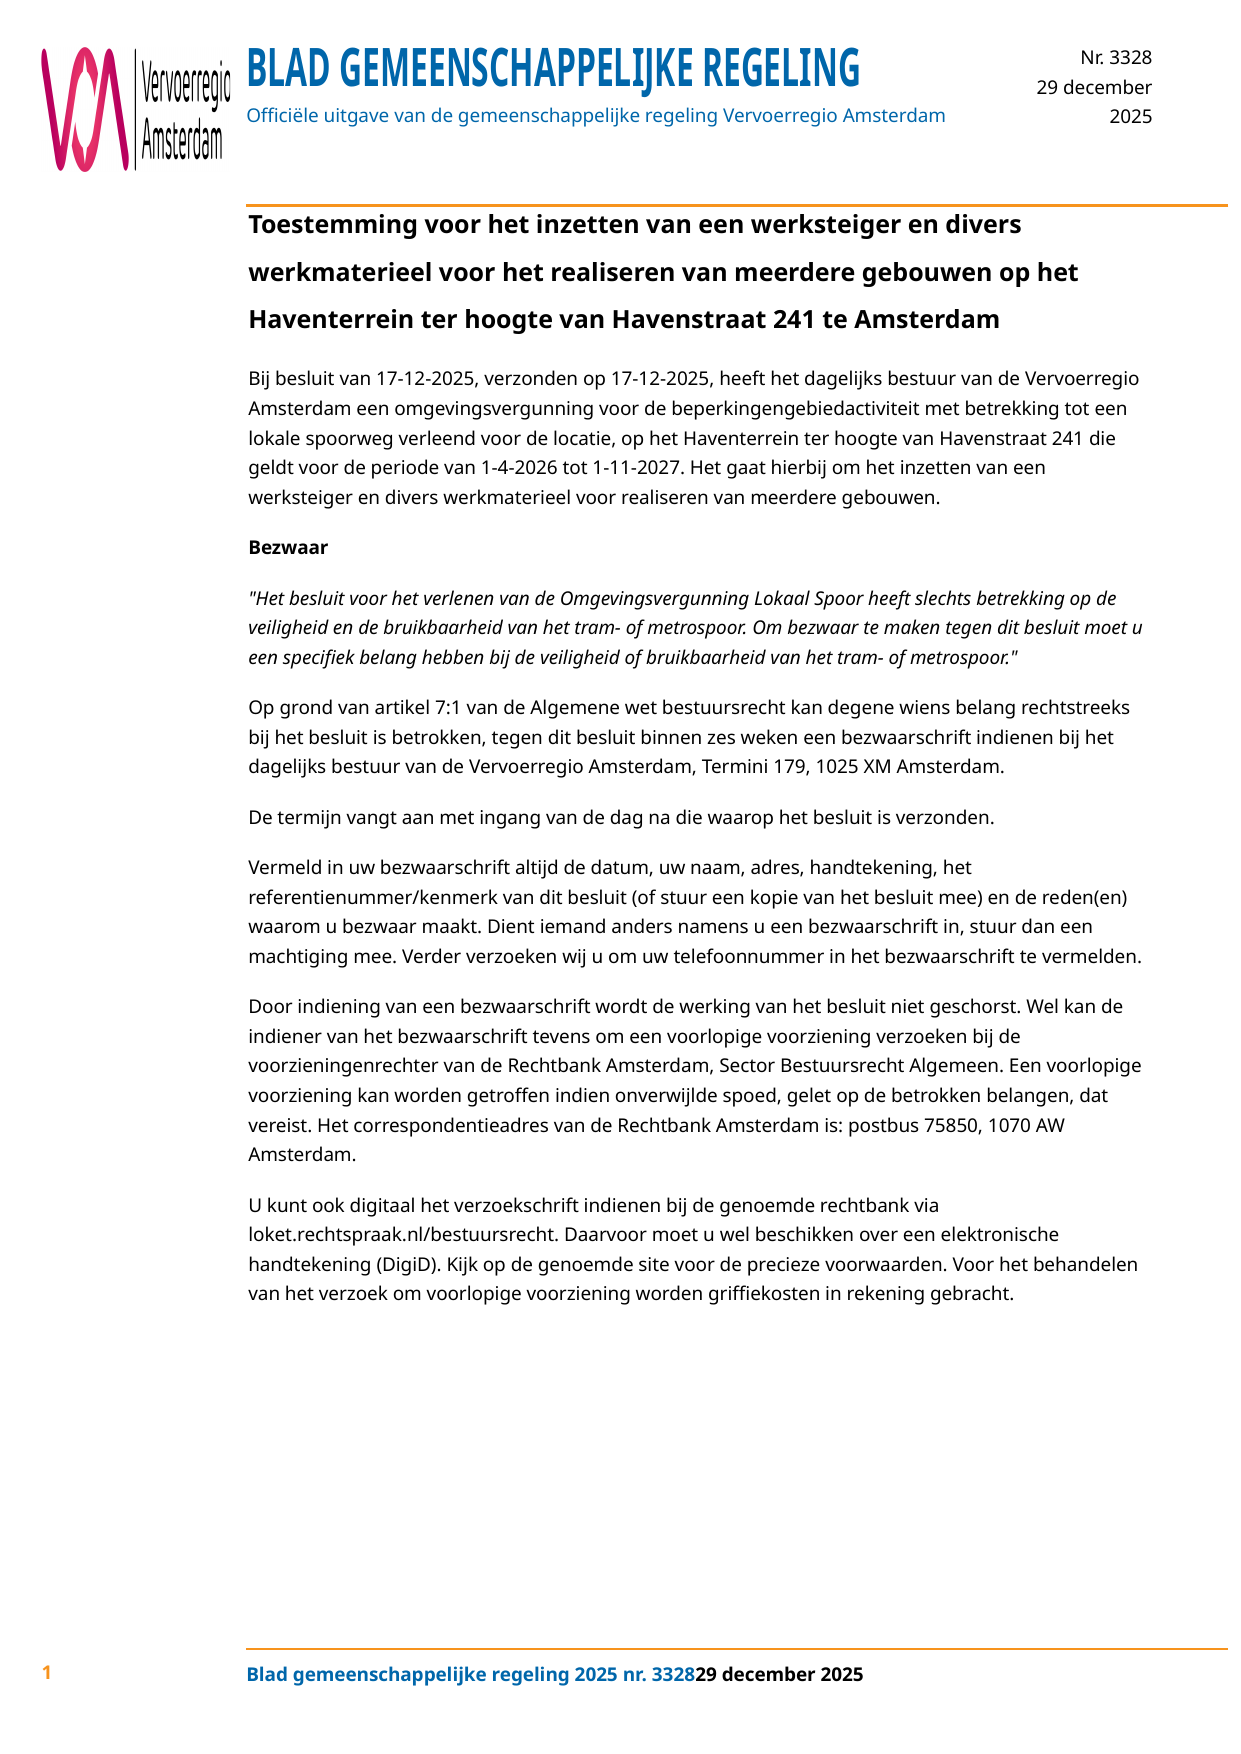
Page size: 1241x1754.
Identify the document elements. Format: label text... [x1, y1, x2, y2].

text Op grond van artikel 7:1 van de Algemene wet bestuursrecht kan degene wiens belang rechtstreeks bij het besluit is betrokken, tegen dit besluit binnen zes weken een bezwaarschrift indienen bij het dagelijks bestuur van de Vervoerregio Amsterdam, Termini 179, 1025 XM Amsterdam. [248, 694, 1152, 779]
text "Het besluit voor het verlenen van de Omgevingsvergunning Lokaal Spoor heeft slechts betrekking op de veiligheid en de bruikbaarheid van het tram- of metrospoor. Om bezwaar te maken tegen dit besluit moet u een specifiek belang hebben bij de veiligheid of bruikbaarheid van het tram- of metrospoor." [248, 585, 1152, 669]
picture [41, 47, 231, 172]
text Bij besluit van 17-12-2025, verzonden op 17-12-2025, heeft het dagelijks bestuur van de Vervoerregio Amsterdam een omgevingsvergunning voor de beperkingengebiedactiviteit met betrekking tot een lokale spoorweg verleend voor de locatie, op het Haventerrein ter hoogte van Havenstraat 241 die geldt voor de periode van 1-4-2026 tot 1-11-2027. Het gaat hierbij om het inzetten van een werksteiger en divers werkmaterieel voor realiseren van meerdere gebouwen. [248, 366, 1152, 509]
text U kunt ook digitaal het verzoekschrift indienen bij de genoemde rechtbank via loket.rechtspraak.nl/bestuursrecht. Daarvoor moet u wel beschikken over een elektronische handtekening (DigiD). Kijk op de genoemde site voor de precieze voorwaarden. Voor het behandelen van het verzoek om voorlopige voorziening worden griffiekosten in rekening gebracht. [248, 1192, 1152, 1306]
text Vermeld in uw bezwaarschrift altijd de datum, uw naam, adres, handtekening, het referentienummer/kenmerk van dit besluit (of stuur een kopie van het besluit mee) en de reden(en) waarom u bezwaar maakt. Dient iemand anders namens u een bezwaarschrift in, stuur dan een machtiging mee. Verder verzoeken wij u om uw telefoonnummer in het bezwaarschrift te vermelden. [248, 854, 1152, 969]
text Toestemming voor het inzetten van een werksteiger en divers werkmaterieel voor het realiseren van meerdere gebouwen op het Haventerrein ter hoogte van Havenstraat 241 te Amsterdam [248, 207, 1152, 336]
text Bezwaar [248, 534, 1152, 560]
text Door indiening van een bezwaarschrift wordt de werking van het besluit niet geschorst. Wel kan de indiener van het bezwaarschrift tevens om een voorlopige voorziening verzoeken bij de voorzieningenrechter van de Rechtbank Amsterdam, Sector Bestuursrecht Algemeen. Een voorlopige voorziening kan worden getroffen indien onverwijlde spoed, gelet op de betrokken belangen, dat vereist. Het correspondentieadres van de Rechtbank Amsterdam is: postbus 75850, 1070 AW Amsterdam. [248, 993, 1152, 1167]
text De termijn vangt aan met ingang van de dag na die waarop het besluit is verzonden. [248, 804, 1152, 829]
